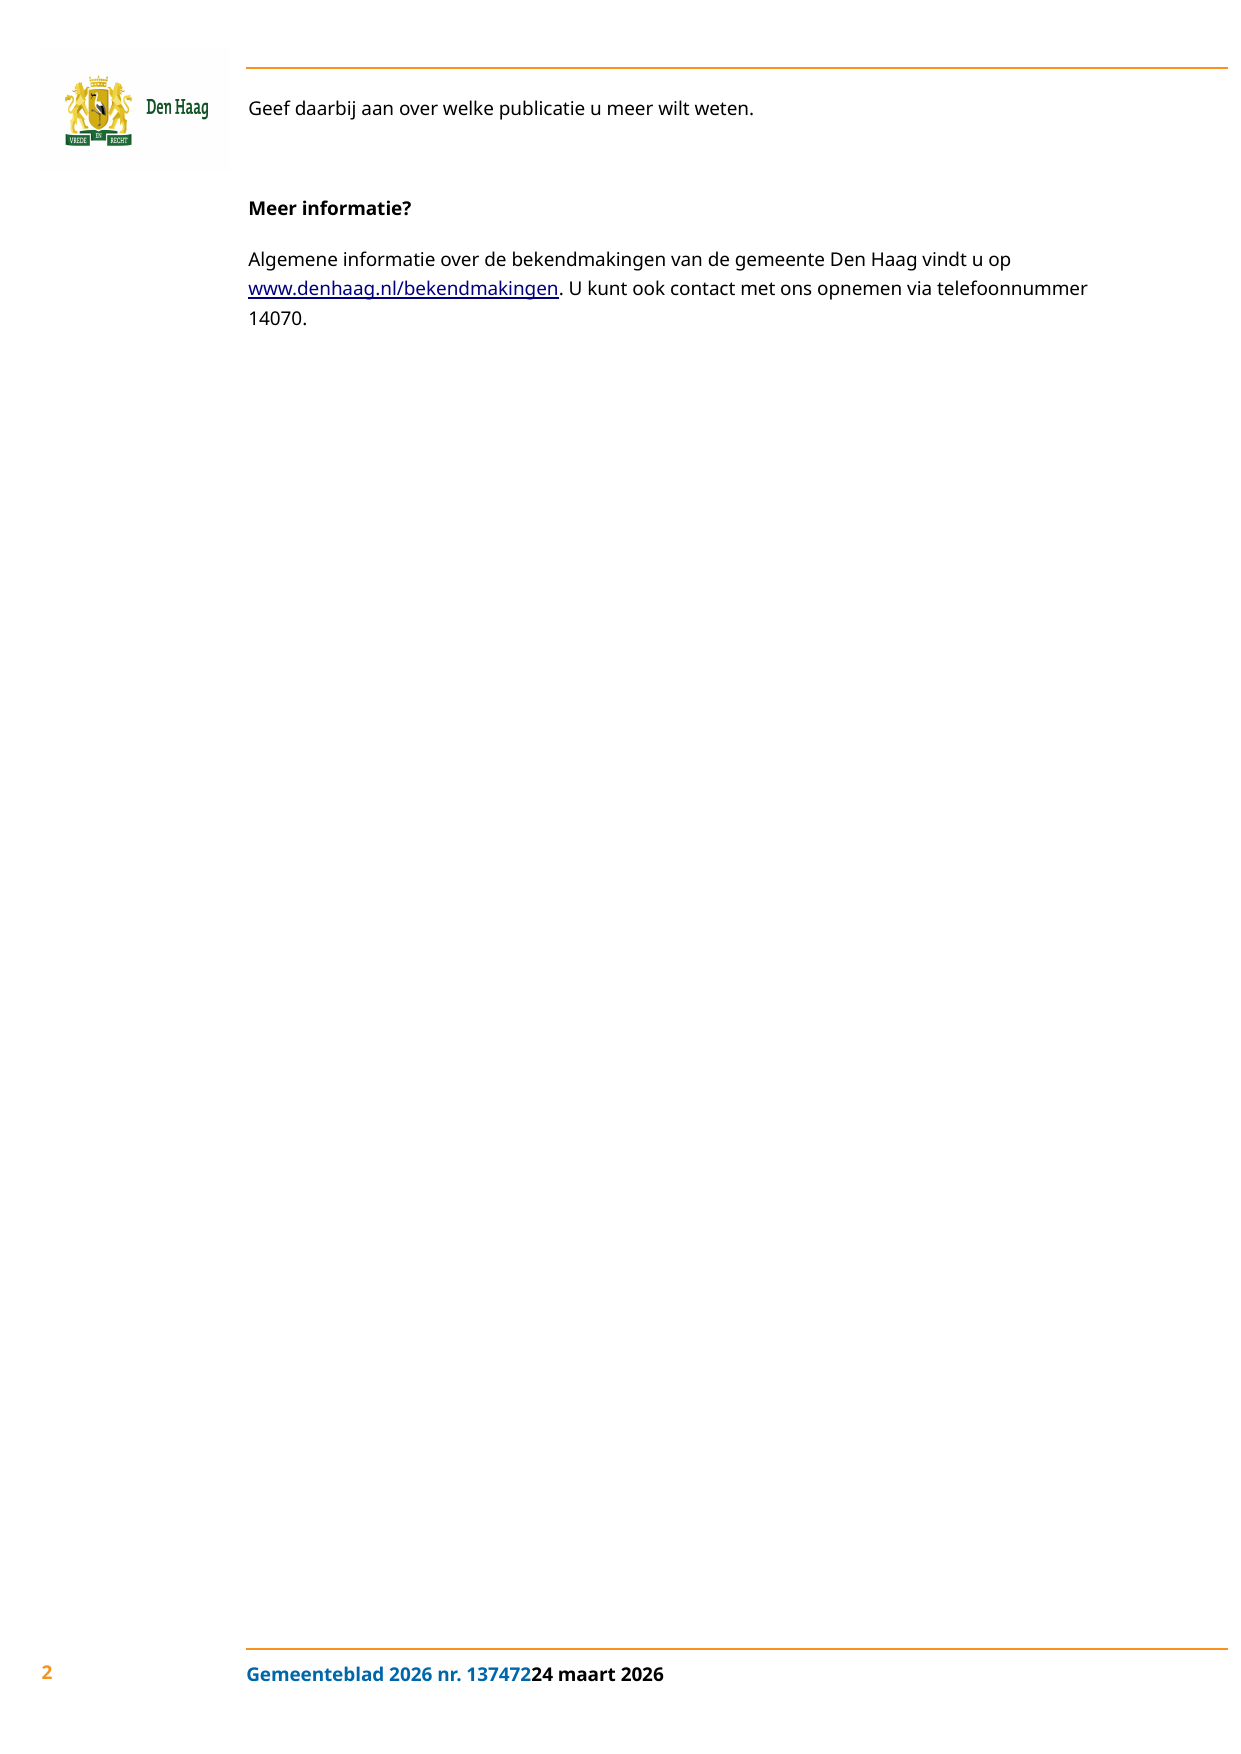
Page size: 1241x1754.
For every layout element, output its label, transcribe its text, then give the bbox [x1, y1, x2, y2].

text Meer informatie? [248, 196, 1152, 221]
text Geef daarbij aan over welke publicatie u meer wilt weten. [248, 95, 1152, 121]
picture [41, 47, 231, 172]
text Algemene informatie over de bekendmakingen van de gemeente Den Haag vindt u op www.denhaag.nl/bekendmakingen. U kunt ook contact met ons opnemen via telefoonnummer 14070. [248, 246, 1152, 331]
